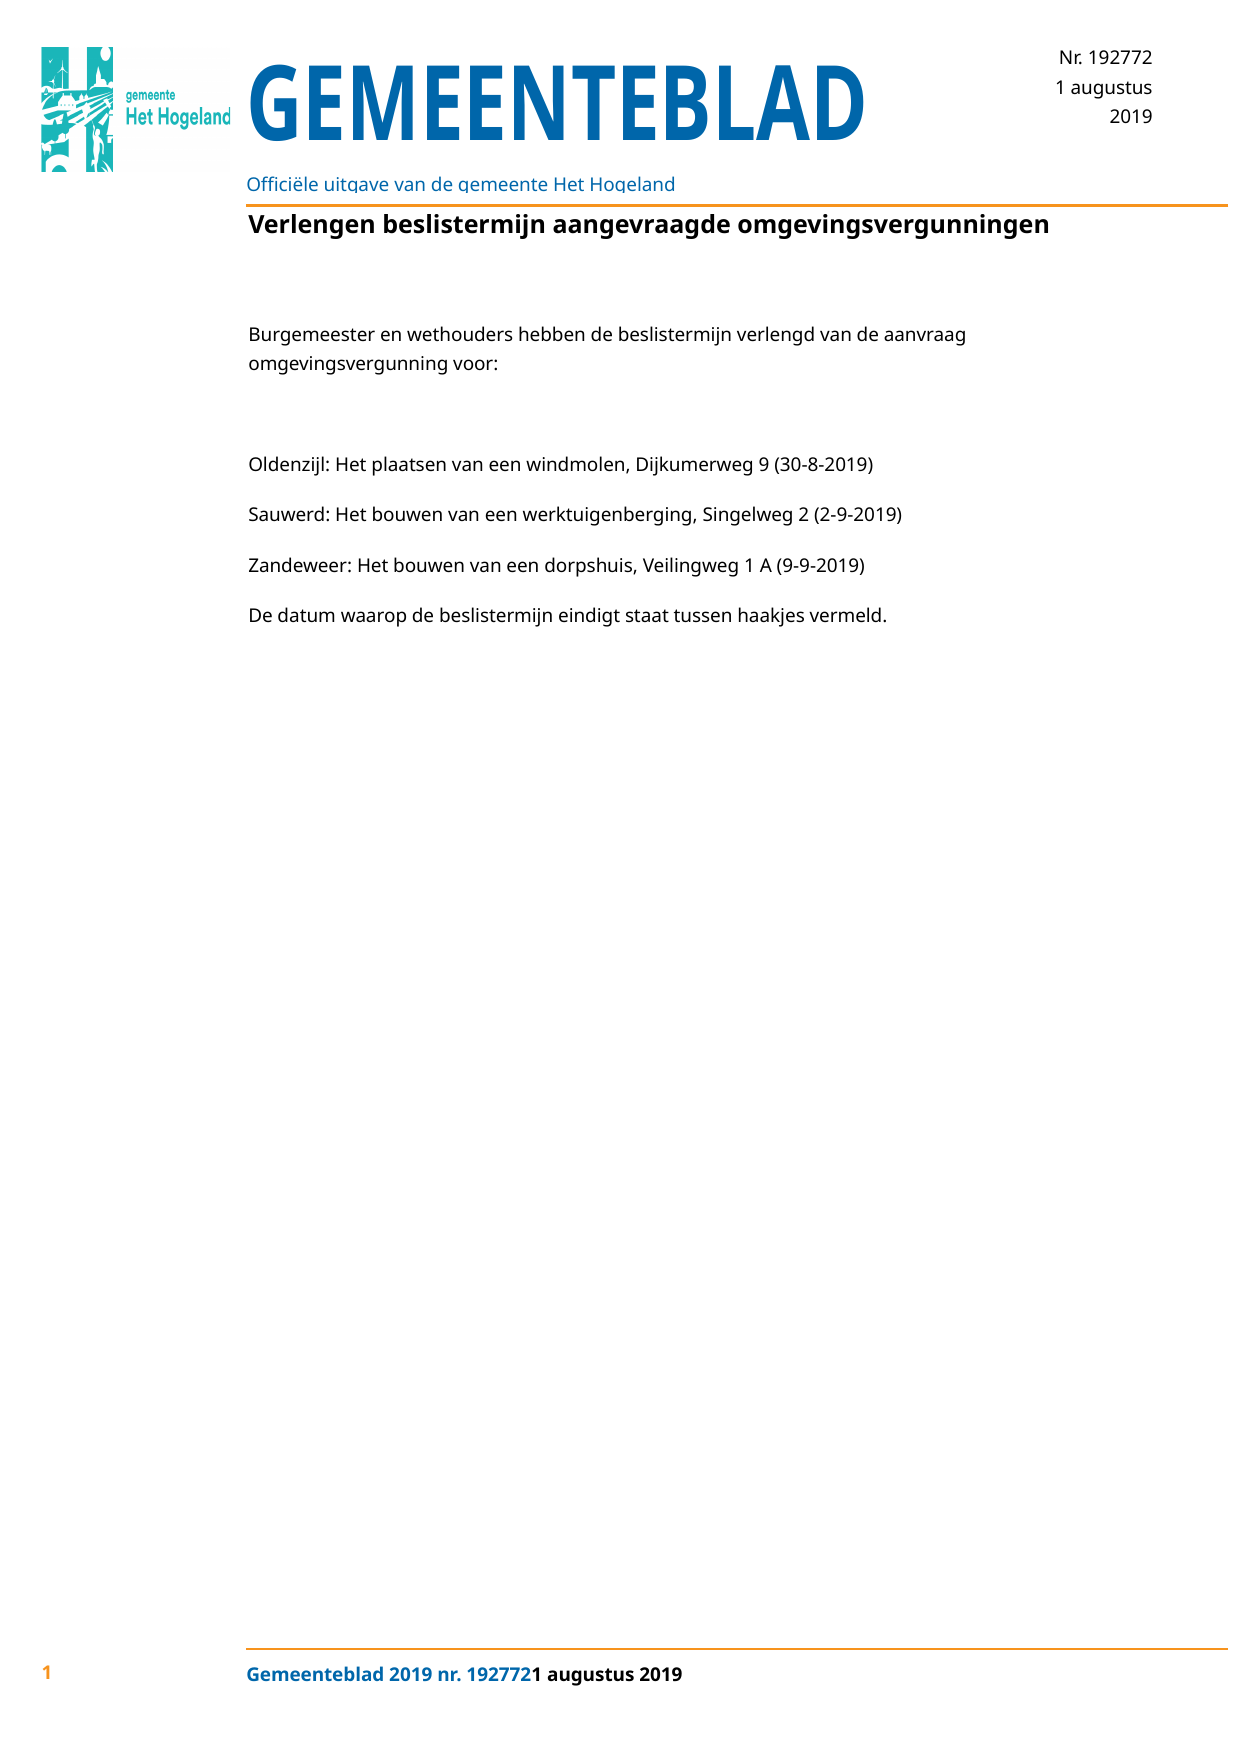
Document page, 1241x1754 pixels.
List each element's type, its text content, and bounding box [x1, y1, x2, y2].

text Burgemeester en wethouders hebben de beslistermijn verlengd van de aanvraag omgevingsvergunning voor: [248, 321, 1152, 376]
text De datum waarop de beslistermijn eindigt staat tussen haakjes vermeld. [248, 602, 1152, 628]
text Verlengen beslistermijn aangevraagde omgevingsvergunningen [248, 207, 1152, 241]
picture [41, 47, 231, 172]
text Oldenzijl: Het plaatsen van een windmolen, Dijkumerweg 9 (30-8-2019) [248, 451, 1152, 477]
text Sauwerd: Het bouwen van een werktuigenberging, Singelweg 2 (2-9-2019) [248, 502, 1152, 527]
text Zandeweer: Het bouwen van een dorpshuis, Veilingweg 1 A (9-9-2019) [248, 552, 1152, 578]
